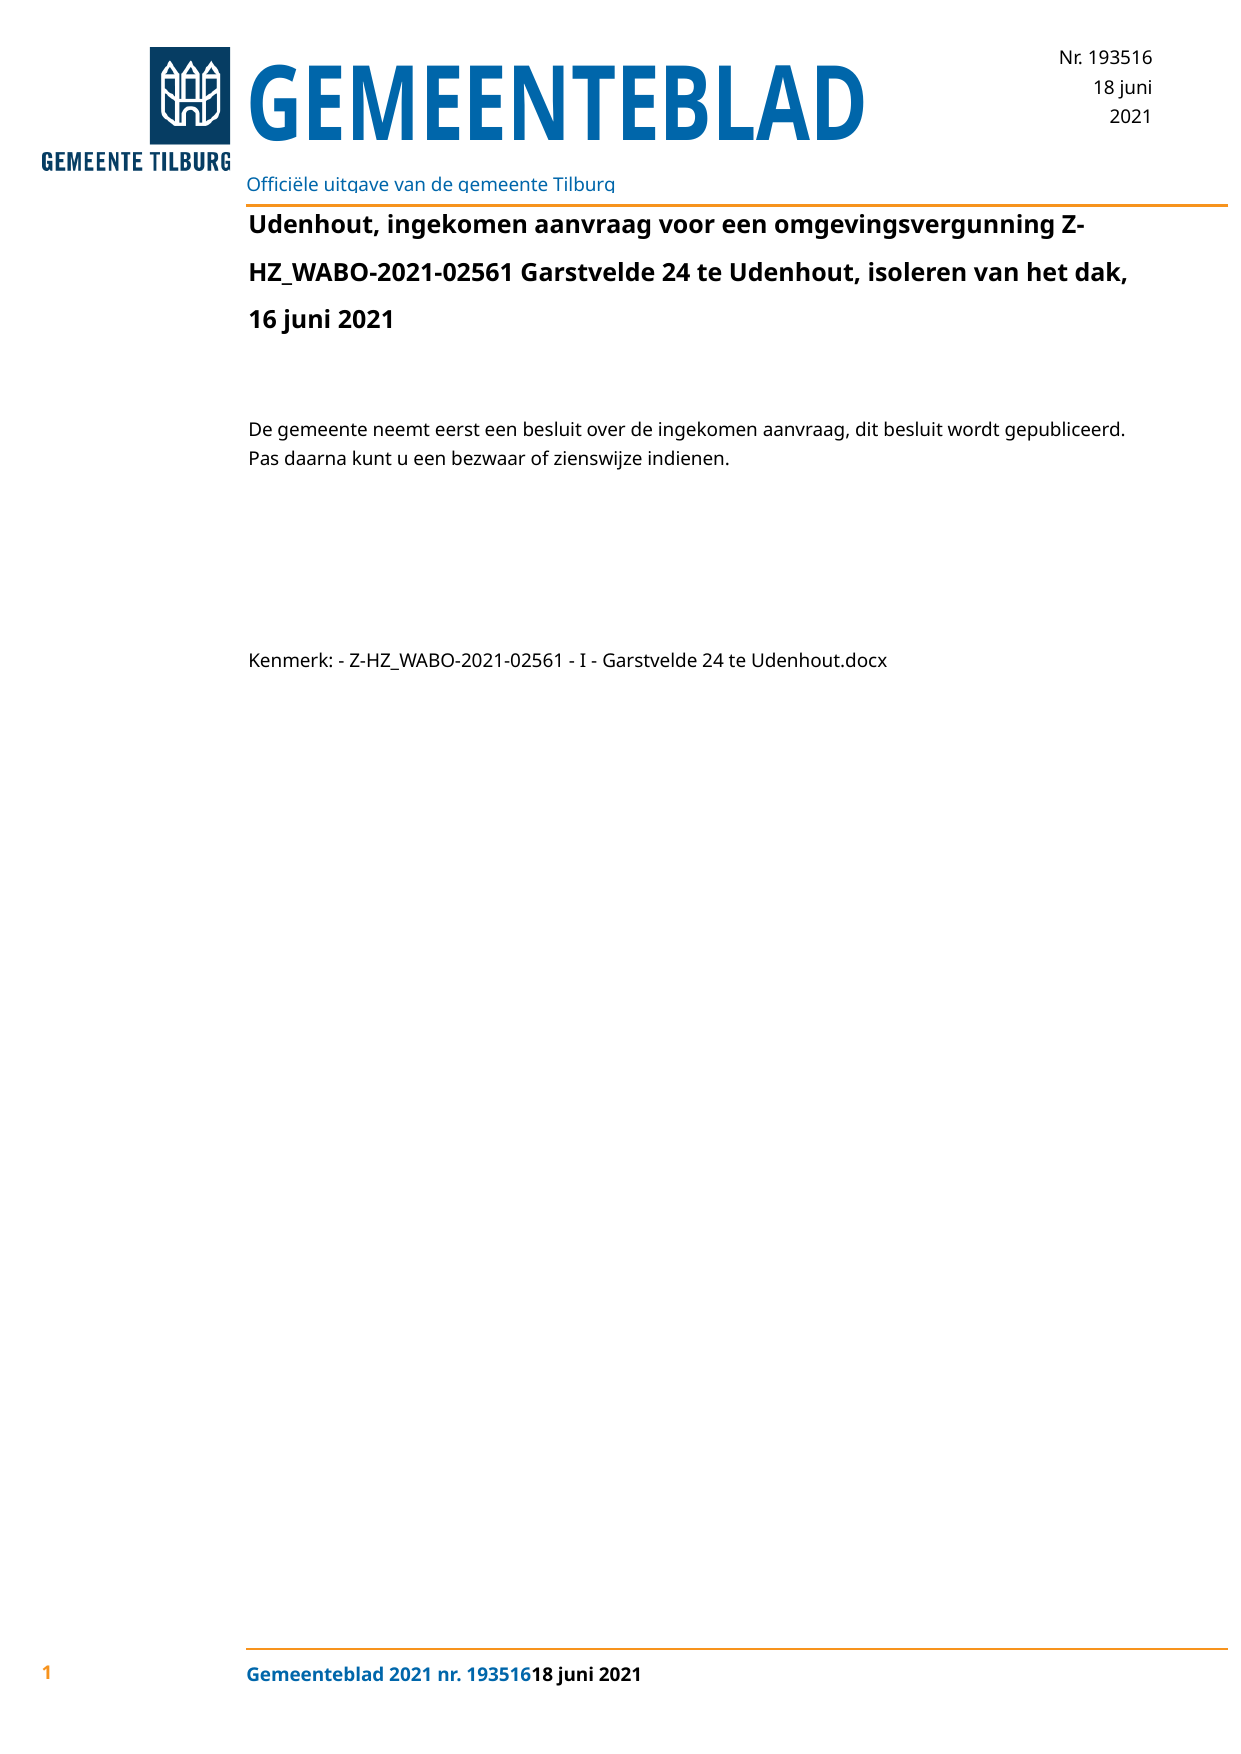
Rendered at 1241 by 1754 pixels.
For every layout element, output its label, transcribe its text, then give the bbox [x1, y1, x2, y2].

text Udenhout, ingekomen aanvraag voor een omgevingsvergunning Z-HZ_WABO-2021-02561 Garstvelde 24 te Udenhout, isoleren van het dak, 16 juni 2021 [248, 207, 1152, 336]
text Kenmerk: - Z-HZ_WABO-2021-02561 - I - Garstvelde 24 te Udenhout.docx [248, 647, 1152, 673]
text De gemeente neemt eerst een besluit over de ingekomen aanvraag, dit besluit wordt gepubliceerd. Pas daarna kunt u een bezwaar of zienswijze indienen. [248, 416, 1152, 471]
picture [41, 47, 231, 172]
